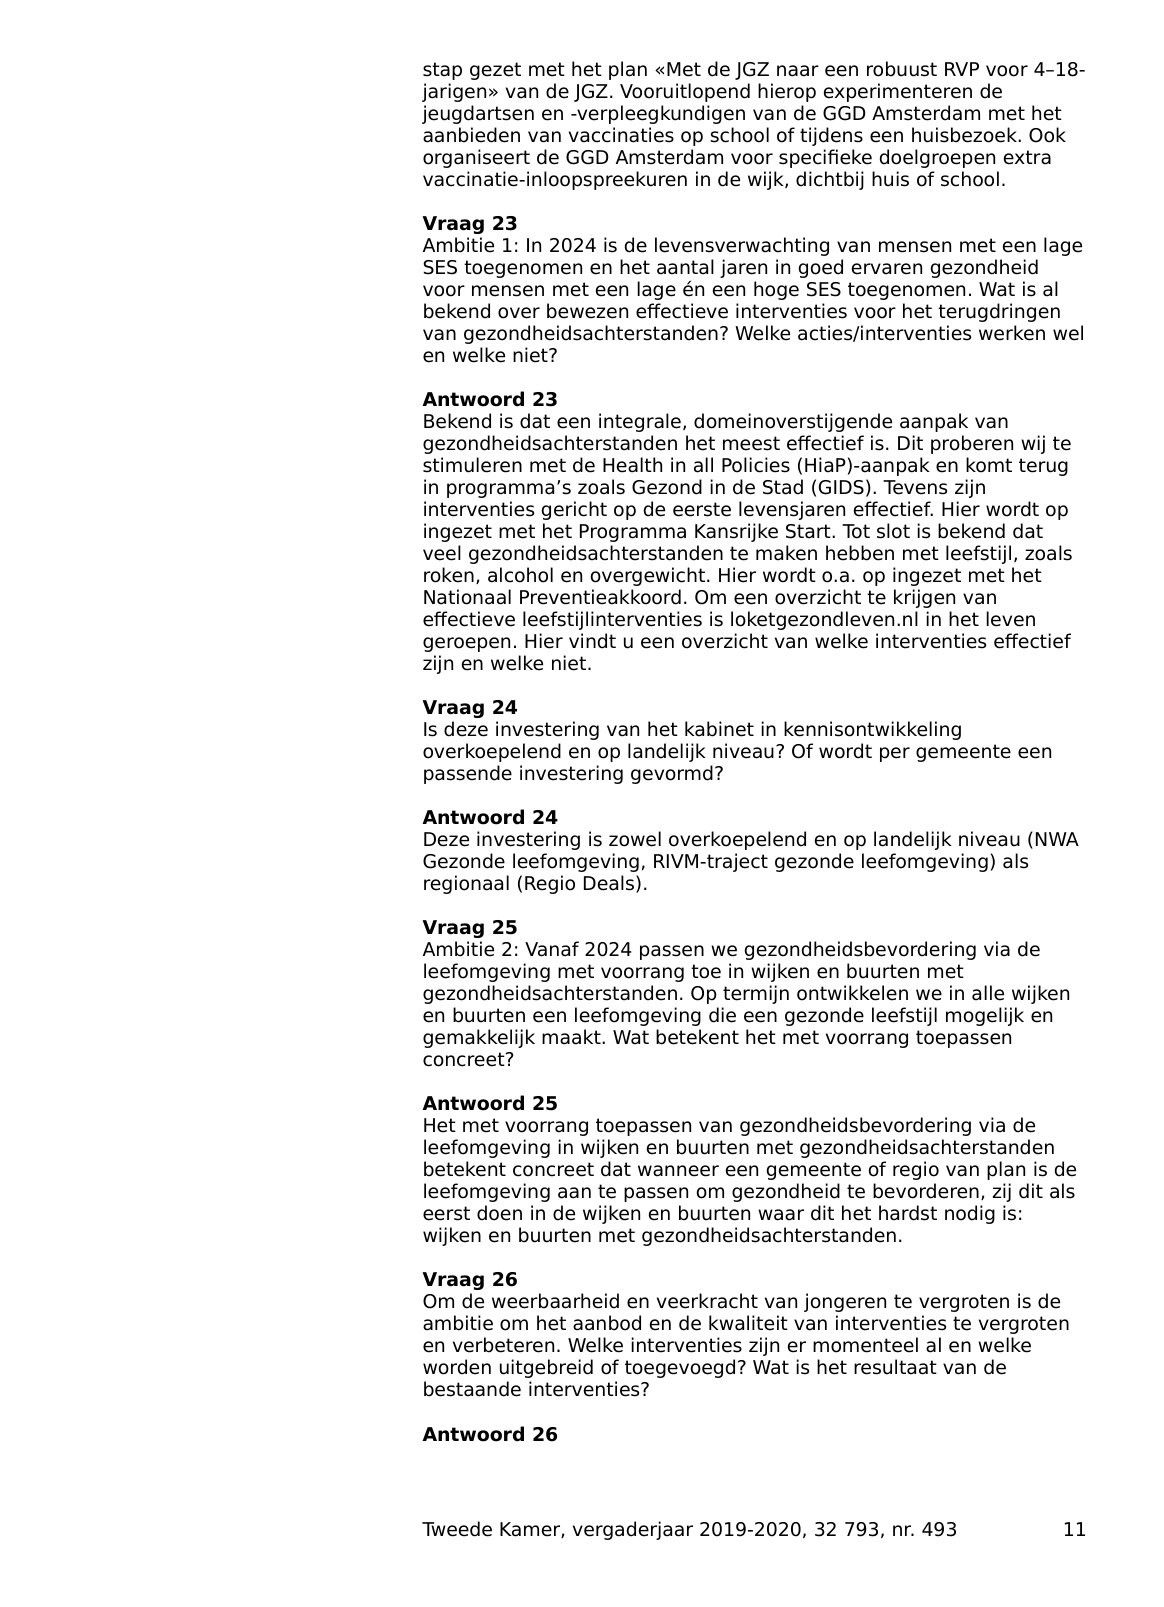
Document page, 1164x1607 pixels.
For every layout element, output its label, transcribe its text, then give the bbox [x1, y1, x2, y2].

text Vraag 25 [422, 917, 1087, 939]
text Het met voorrang toepassen van gezondheidsbevordering via de leefomgeving in wijken en buurten met gezondheidsachterstanden betekent concreet dat wanneer een gemeente of regio van plan is de leefomgeving aan te passen om gezondheid te bevorderen, zij dit als eerst doen in de wijken en buurten waar dit het hardst nodig is: wijken en buurten met gezondheidsachterstanden. [422, 1115, 1087, 1247]
text Bekend is dat een integrale, domeinoverstijgende aanpak van gezondheidsachterstanden het meest effectief is. Dit proberen wij te stimuleren met de Health in all Policies (HiaP)-aanpak en komt terug in programma’s zoals Gezond in de Stad (GIDS). Tevens zijn interventies gericht op de eerste levensjaren effectief. Hier wordt op ingezet met het Programma Kansrijke Start. Tot slot is bekend dat veel gezondheidsachterstanden te maken hebben met leefstijl, zoals roken, alcohol en overgewicht. Hier wordt o.a. op ingezet met het Nationaal Preventieakkoord. Om een overzicht te krijgen van effectieve leefstijlinterventies is loketgezondleven.nl in het leven geroepen. Hier vindt u een overzicht van welke interventies effectief zijn en welke niet. [422, 411, 1087, 675]
text Antwoord 24 [422, 807, 1087, 829]
text Ambitie 2: Vanaf 2024 passen we gezondheidsbevordering via de leefomgeving met voorrang toe in wijken en buurten met gezondheidsachterstanden. Op termijn ontwikkelen we in alle wijken en buurten een leefomgeving die een gezonde leefstijl mogelijk en gemakkelijk maakt. Wat betekent het met voorrang toepassen concreet? [422, 939, 1087, 1071]
text Vraag 23 [422, 213, 1087, 235]
text stap gezet met het plan «Met de JGZ naar een robuust RVP voor 4–18-jarigen» van de JGZ. Vooruitlopend hierop experimenteren de jeugdartsen en -verpleegkundigen van de GGD Amsterdam met het aanbieden van vaccinaties op school of tijdens een huisbezoek. Ook organiseert de GGD Amsterdam voor specifieke doelgroepen extra vaccinatie-inloopspreekuren in de wijk, dichtbij huis of school. [422, 59, 1087, 191]
text Vraag 24 [422, 697, 1087, 719]
text Antwoord 25 [422, 1093, 1087, 1115]
text Om de weerbaarheid en veerkracht van jongeren te vergroten is de ambitie om het aanbod en de kwaliteit van interventies te vergroten en verbeteren. Welke interventies zijn er momenteel al en welke worden uitgebreid of toegevoegd? Wat is het resultaat van de bestaande interventies? [422, 1291, 1087, 1401]
text Vraag 26 [422, 1269, 1087, 1291]
text Antwoord 23 [422, 389, 1087, 411]
text Ambitie 1: In 2024 is de levensverwachting van mensen met een lage SES toegenomen en het aantal jaren in goed ervaren gezondheid voor mensen met een lage én een hoge SES toegenomen. Wat is al bekend over bewezen effectieve interventies voor het terugdringen van gezondheidsachterstanden? Welke acties/interventies werken wel en welke niet? [422, 235, 1087, 367]
text Deze investering is zowel overkoepelend en op landelijk niveau (NWA Gezonde leefomgeving, RIVM-traject gezonde leefomgeving) als regionaal (Regio Deals). [422, 829, 1087, 895]
text Antwoord 26 [422, 1423, 1087, 1445]
text Is deze investering van het kabinet in kennisontwikkeling overkoepelend en op landelijk niveau? Of wordt per gemeente een passende investering gevormd? [422, 719, 1087, 785]
